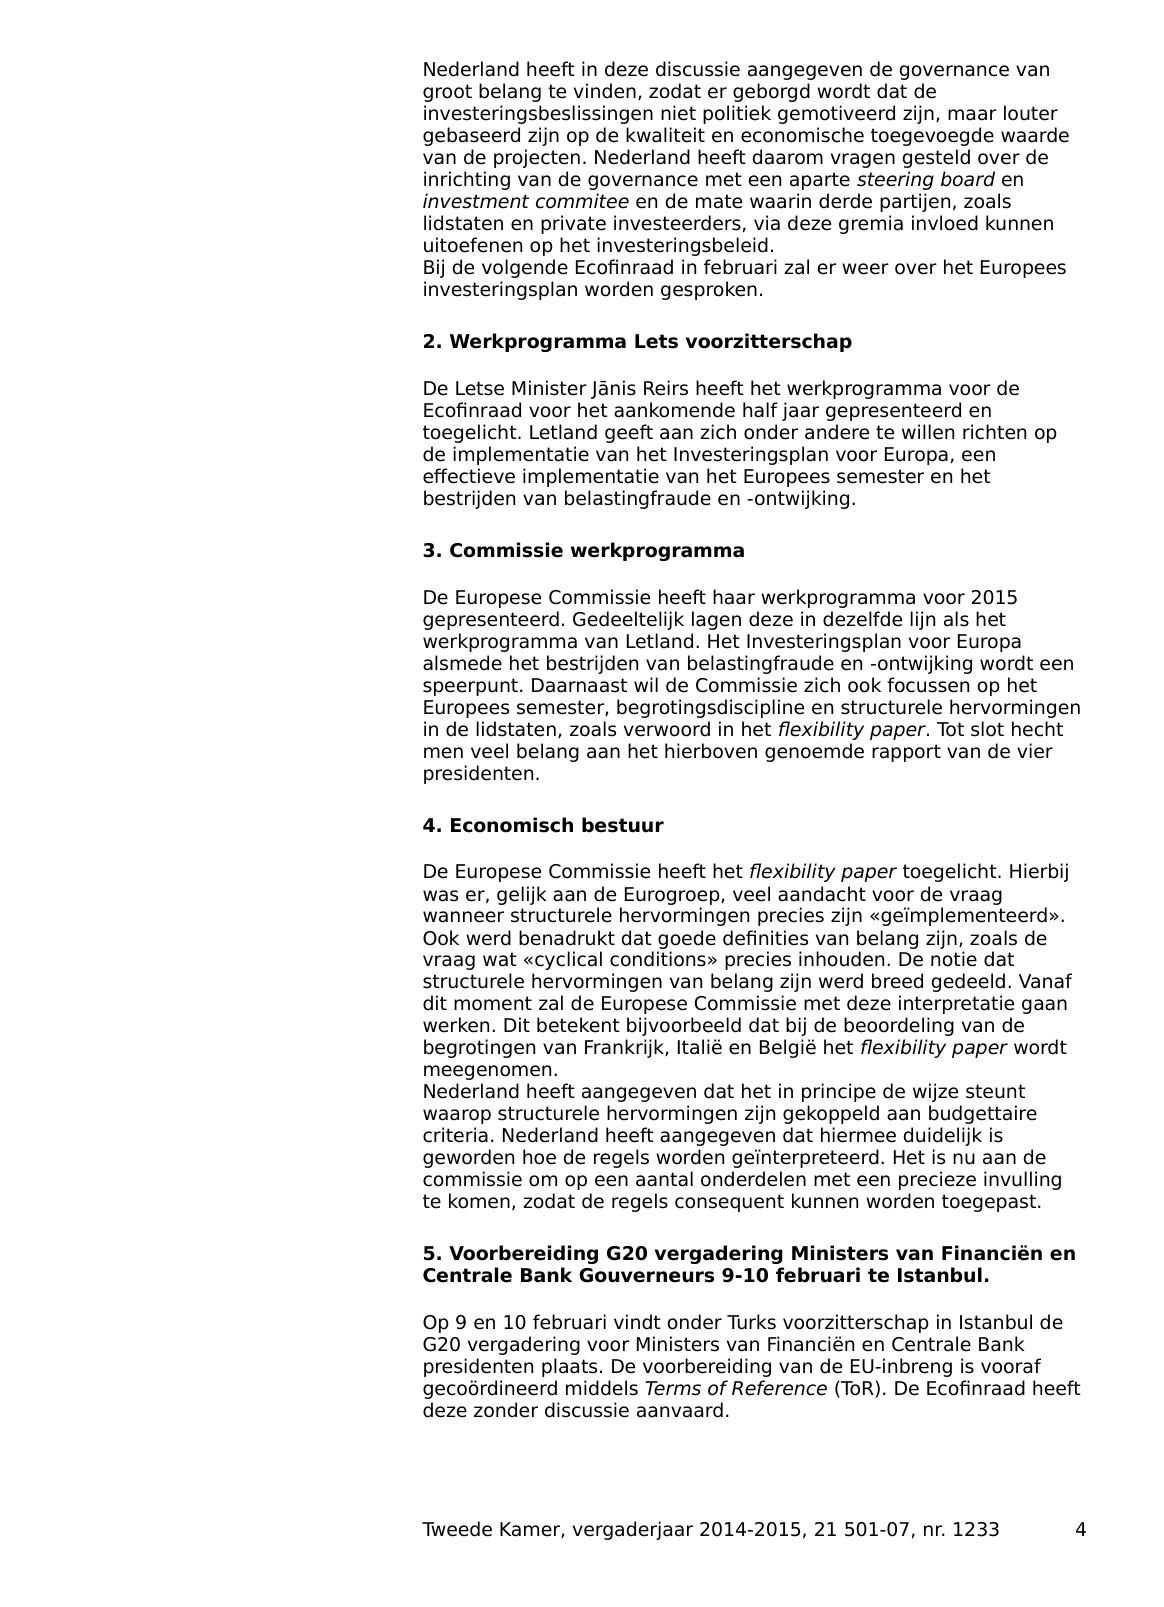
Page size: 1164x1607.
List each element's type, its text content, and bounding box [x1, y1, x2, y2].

text Bij de volgende Ecofinraad in februari zal er weer over het Europees investeringsplan worden gesproken. [422, 257, 1087, 301]
text Nederland heeft in deze discussie aangegeven de governance van groot belang te vinden, zodat er geborgd wordt dat de investeringsbeslissingen niet politiek gemotiveerd zijn, maar louter gebaseerd zijn op de kwaliteit en economische toegevoegde waarde van de projecten. Nederland heeft daarom vragen gesteld over de inrichting van de governance met een aparte steering board en investment commitee en de mate waarin derde partijen, zoals lidstaten en private investeerders, via deze gremia invloed kunnen uitoefenen op het investeringsbeleid. [422, 59, 1087, 257]
text Op 9 en 10 februari vindt onder Turks voorzitterschap in Istanbul de G20 vergadering voor Ministers van Financiën en Centrale Bank presidenten plaats. De voorbereiding van de EU-inbreng is vooraf gecoördineerd middels Terms of Reference (ToR). De Ecofinraad heeft deze zonder discussie aanvaard. [422, 1312, 1087, 1422]
text Nederland heeft aangegeven dat het in principe de wijze steunt waarop structurele hervormingen zijn gekoppeld aan budgettaire criteria. Nederland heeft aangegeven dat hiermee duidelijk is geworden hoe de regels worden geïnterpreteerd. Het is nu aan de commissie om op een aantal onderdelen met een precieze invulling te komen, zodat de regels consequent kunnen worden toegepast. [422, 1081, 1087, 1213]
text De Letse Minister Jānis Reirs heeft het werkprogramma voor de Ecofinraad voor het aankomende half jaar gepresenteerd en toegelicht. Letland geeft aan zich onder andere te willen richten op de implementatie van het Investeringsplan voor Europa, een effectieve implementatie van het Europees semester en het bestrijden van belastingfraude en -ontwijking. [422, 378, 1087, 510]
subtitle 3. Commissie werkprogramma [422, 540, 1087, 562]
subtitle 4. Economisch bestuur [422, 814, 1087, 836]
subtitle 2. Werkprogramma Lets voorzitterschap [422, 331, 1087, 353]
subtitle 5. Voorbereiding G20 vergadering Ministers van Financiën en Centrale Bank Gouverneurs 9-10 februari te Istanbul. [422, 1243, 1087, 1287]
text De Europese Commissie heeft het flexibility paper toegelicht. Hierbij was er, gelijk aan de Eurogroep, veel aandacht voor de vraag wanneer structurele hervormingen precies zijn «geïmplementeerd». Ook werd benadrukt dat goede definities van belang zijn, zoals de vraag wat «cyclical conditions» precies inhouden. De notie dat structurele hervormingen van belang zijn werd breed gedeeld. Vanaf dit moment zal de Europese Commissie met deze interpretatie gaan werken. Dit betekent bijvoorbeeld dat bij de beoordeling van de begrotingen van Frankrijk, Italië en België het flexibility paper wordt meegenomen. [422, 861, 1087, 1081]
text De Europese Commissie heeft haar werkprogramma voor 2015 gepresenteerd. Gedeeltelijk lagen deze in dezelfde lijn als het werkprogramma van Letland. Het Investeringsplan voor Europa alsmede het bestrijden van belastingfraude en -ontwijking wordt een speerpunt. Daarnaast wil de Commissie zich ook focussen op het Europees semester, begrotingsdiscipline en structurele hervormingen in de lidstaten, zoals verwoord in het flexibility paper. Tot slot hecht men veel belang aan het hierboven genoemde rapport van de vier presidenten. [422, 587, 1087, 784]
